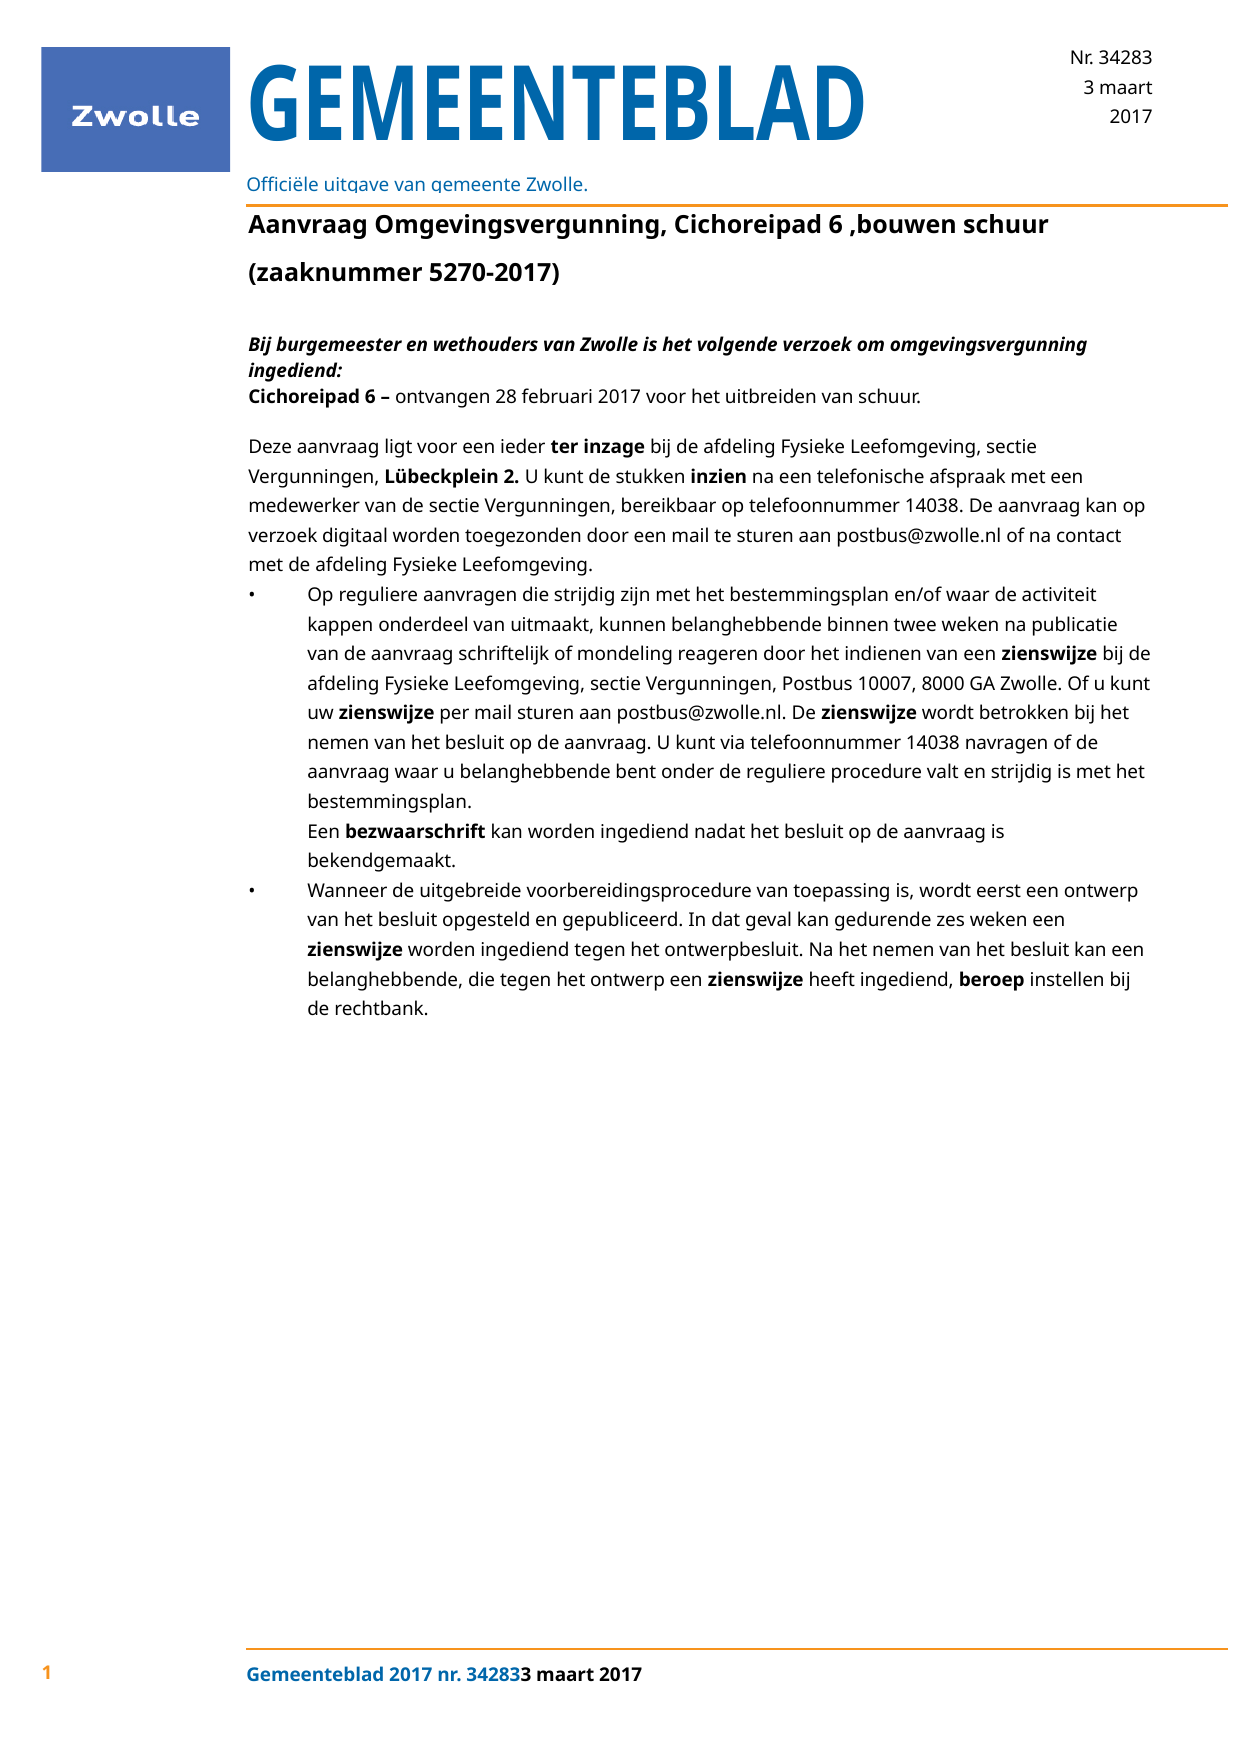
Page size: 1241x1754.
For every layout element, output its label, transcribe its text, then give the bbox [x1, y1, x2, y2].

picture [41, 47, 231, 172]
list Op reguliere aanvragen die strijdig zijn met het bestemmingsplan en/of waar de activiteit kappen onderdeel van uitmaakt, kunnen belanghebbende binnen twee weken na publicatie van de aanvraag schriftelijk of mondeling reageren door het indienen van een zienswijze bij de afdeling Fysieke Leefomgeving, sectie Vergunningen, Postbus 10007, 8000 GA Zwolle. Of u kunt uw zienswijze per mail sturen aan postbus@zwolle.nl. De zienswijze wordt betrokken bij het nemen van het besluit op de aanvraag. U kunt via telefoonnummer 14038 navragen of de aanvraag waar u belanghebbende bent onder de reguliere procedure valt en strijdig is met het bestemmingsplan. [248, 581, 1152, 814]
list Een bezwaarschrift kan worden ingediend nadat het besluit op de aanvraag is bekendgemaakt. [248, 818, 1152, 873]
list Wanneer de uitgebreide voorbereidingsprocedure van toepassing is, wordt eerst een ontwerp van het besluit opgesteld en gepubliceerd. In dat geval kan gedurende zes weken een zienswijze worden ingediend tegen het ontwerpbesluit. Na het nemen van het besluit kan een belanghebbende, die tegen het ontwerp een zienswijze heeft ingediend, beroep instellen bij de rechtbank. [248, 877, 1152, 1021]
text Bij burgemeester en wethouders van Zwolle is het volgende verzoek om omgevingsvergunning ingediend: [248, 331, 1152, 383]
text Deze aanvraag ligt voor een ieder ter inzage bij de afdeling Fysieke Leefomgeving, sectie Vergunningen, Lübeckplein 2. U kunt de stukken inzien na een telefonische afspraak met een medewerker van de sectie Vergunningen, bereikbaar op telefoonnummer 14038. De aanvraag kan op verzoek digitaal worden toegezonden door een mail te sturen aan postbus@zwolle.nl of na contact met de afdeling Fysieke Leefomgeving. [248, 433, 1152, 577]
text Aanvraag Omgevingsvergunning, Cichoreipad 6 ,bouwen schuur (zaaknummer 5270-2017) [248, 207, 1152, 288]
text Cichoreipad 6 – ontvangen 28 februari 2017 voor het uitbreiden van schuur. [248, 383, 1152, 409]
